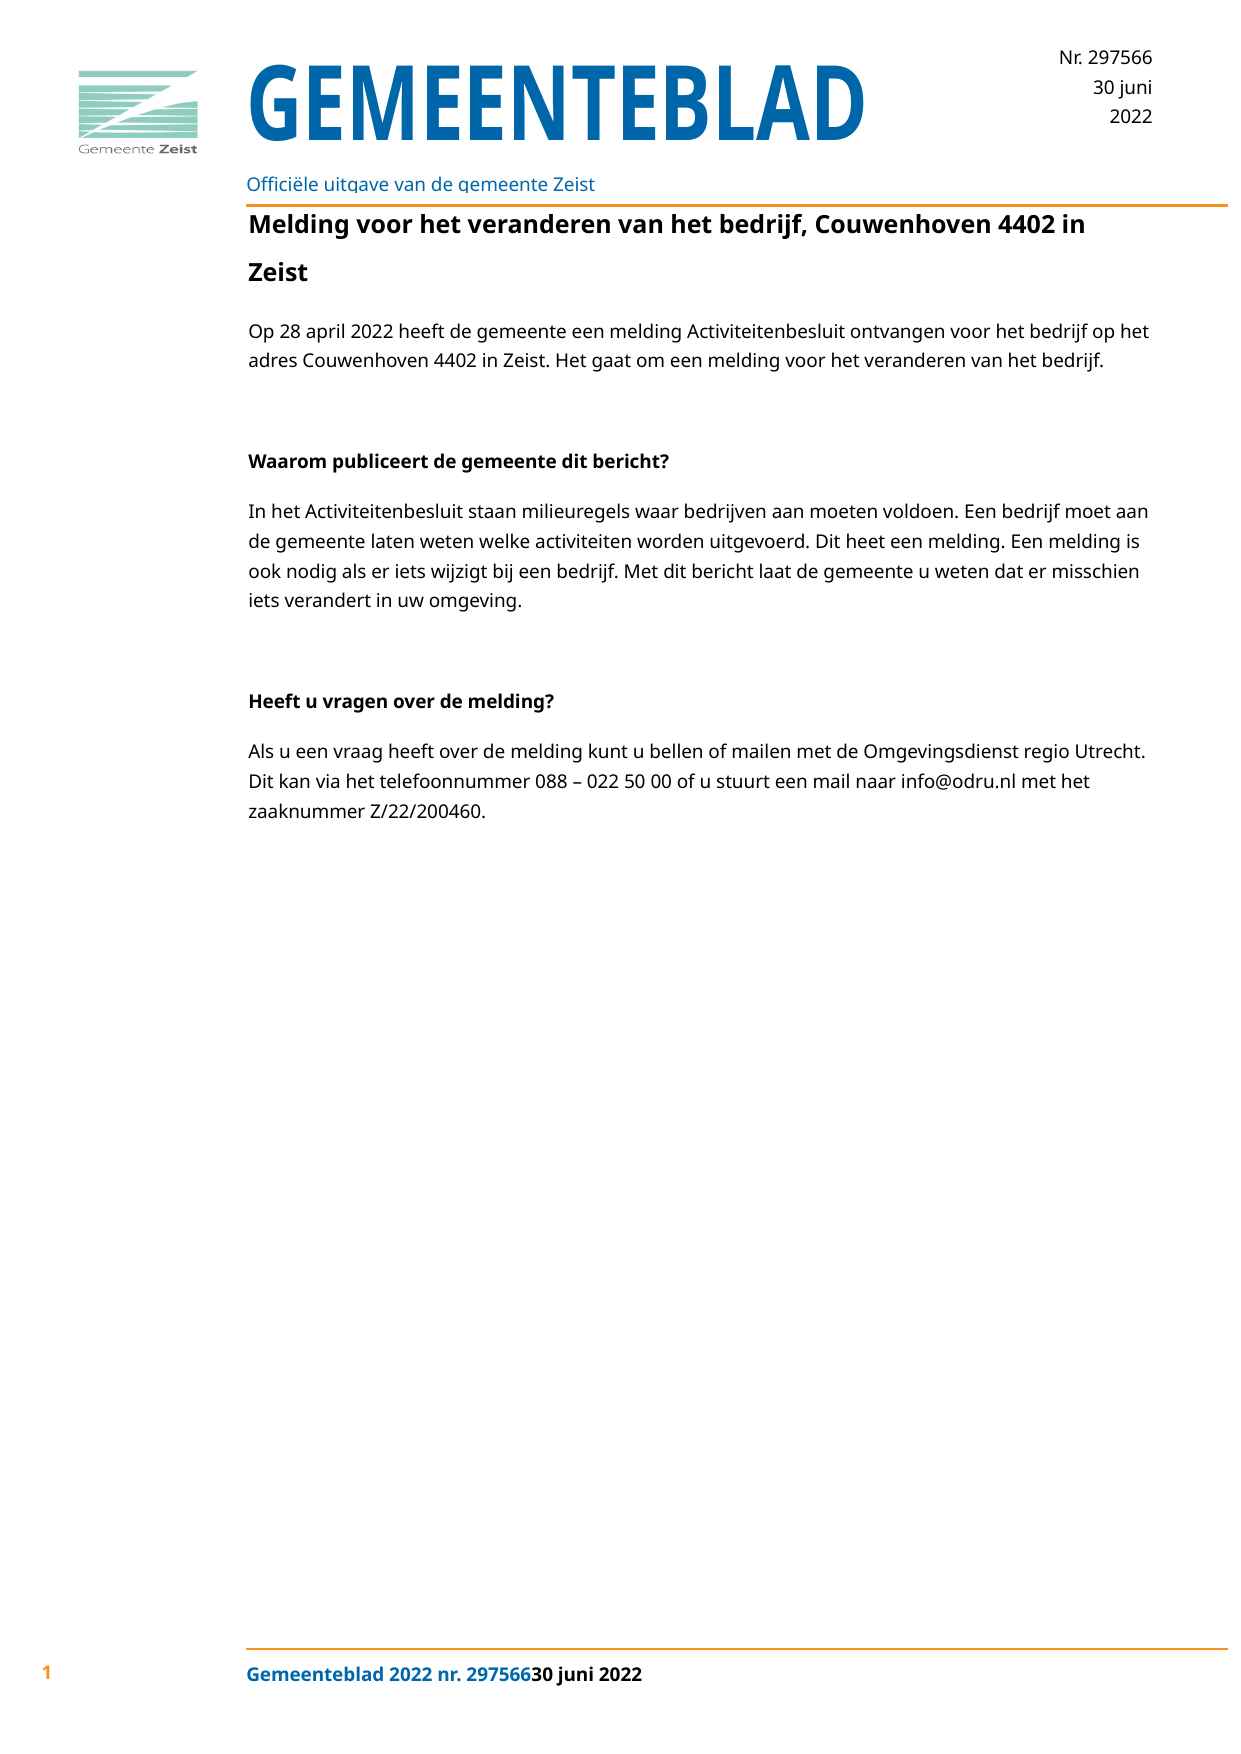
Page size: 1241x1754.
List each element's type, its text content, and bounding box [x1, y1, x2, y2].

text Waarom publiceert de gemeente dit bericht? [248, 448, 1152, 474]
text In het Activiteitenbesluit staan milieuregels waar bedrijven aan moeten voldoen. Een bedrijf moet aan de gemeente laten weten welke activiteiten worden uitgevoerd. Dit heet een melding. Een melding is ook nodig als er iets wijzigt bij een bedrijf. Met dit bericht laat de gemeente u weten dat er misschien iets verandert in uw omgeving. [248, 499, 1152, 613]
picture [41, 47, 231, 172]
text Melding voor het veranderen van het bedrijf, Couwenhoven 4402 in Zeist [248, 207, 1152, 288]
text Op 28 april 2022 heeft de gemeente een melding Activiteitenbesluit ontvangen voor het bedrijf op het adres Couwenhoven 4402 in Zeist. Het gaat om een melding voor het veranderen van het bedrijf. [248, 318, 1152, 373]
text Heeft u vragen over de melding? [248, 688, 1152, 714]
text Als u een vraag heeft over de melding kunt u bellen of mailen met de Omgevingsdienst regio Utrecht. Dit kan via het telefoonnummer 088 – 022 50 00 of u stuurt een mail naar info@odru.nl met het zaaknummer Z/22/200460. [248, 739, 1152, 824]
